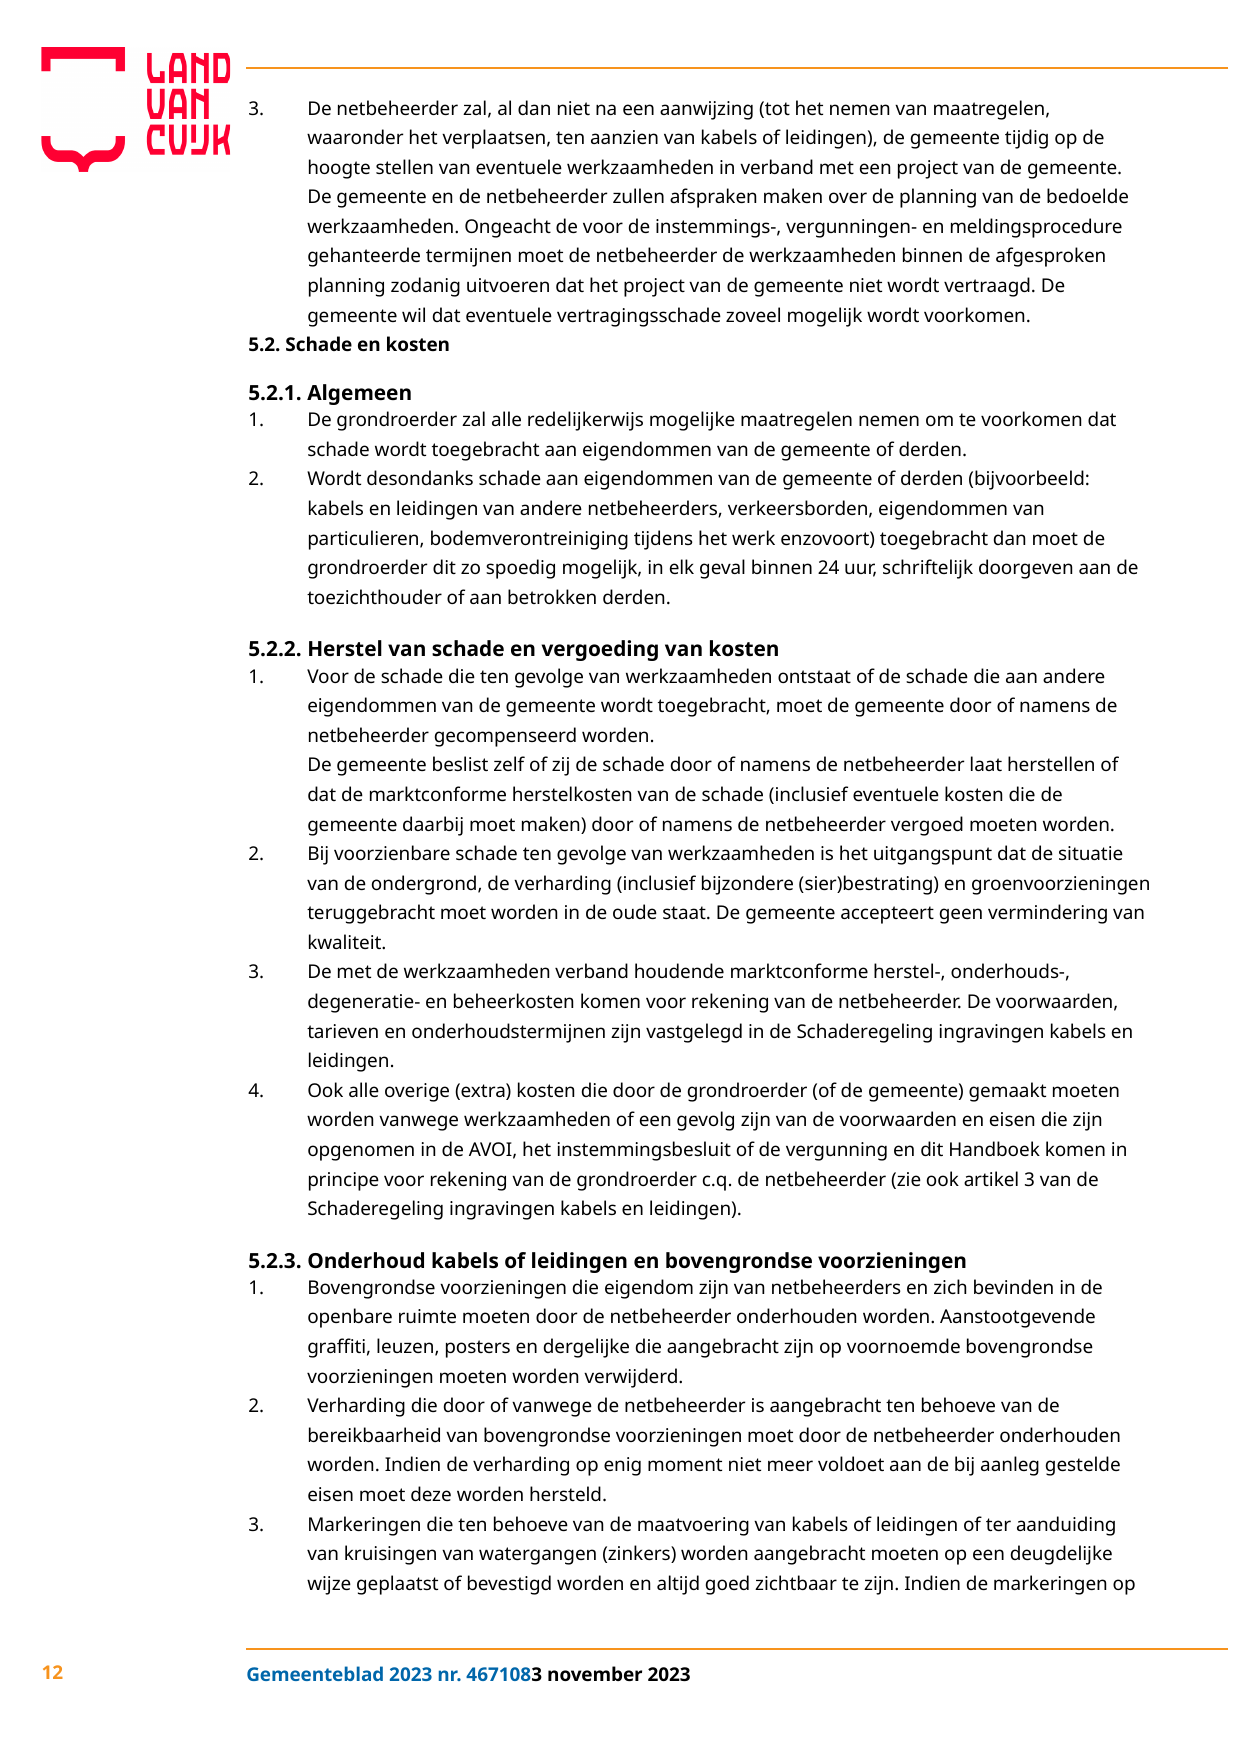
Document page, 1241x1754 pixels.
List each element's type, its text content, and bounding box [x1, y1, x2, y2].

text 5.2.2. Herstel van schade en vergoeding van kosten [248, 634, 1152, 663]
list Ook alle overige (extra) kosten die door de grondroerder (of de gemeente) gemaakt moeten worden vanwege werkzaamheden of een gevolg zijn van de voorwaarden en eisen die zijn opgenomen in de AVOI, het instemmingsbesluit of de vergunning en dit Handboek komen in principe voor rekening van de grondroerder c.q. de netbeheerder (zie ook artikel 3 van de Schaderegeling ingravingen kabels en leidingen). [248, 1077, 1152, 1221]
text 5.2. Schade en kosten [248, 331, 1152, 357]
list Voor de schade die ten gevolge van werkzaamheden ontstaat of de schade die aan andere eigendommen van de gemeente wordt toegebracht, moet de gemeente door of namens de netbeheerder gecompenseerd worden. [248, 663, 1152, 748]
list Wordt desondanks schade aan eigendommen van de gemeente of derden (bijvoorbeeld: kabels en leidingen van andere netbeheerders, verkeersborden, eigendommen van particulieren, bodemverontreiniging tijdens het werk enzovoort) toegebracht dan moet de grondroerder dit zo spoedig mogelijk, in elk geval binnen 24 uur, schriftelijk doorgeven aan de toezichthouder of aan betrokken derden. [248, 466, 1152, 610]
list De gemeente beslist zelf of zij de schade door of namens de netbeheerder laat herstellen of dat de marktconforme herstelkosten van de schade (inclusief eventuele kosten die de gemeente daarbij moet maken) door of namens de netbeheerder vergoed moeten worden. [248, 752, 1152, 836]
list Markeringen die ten behoeve van de maatvoering van kabels of leidingen of ter aanduiding van kruisingen van watergangen (zinkers) worden aangebracht moeten op een deugdelijke wijze geplaatst of bevestigd worden en altijd goed zichtbaar te zijn. Indien de markeringen op [248, 1511, 1152, 1596]
list Bovengrondse voorzieningen die eigendom zijn van netbeheerders en zich bevinden in de openbare ruimte moeten door de netbeheerder onderhouden worden. Aanstootgevende graffiti, leuzen, posters en dergelijke die aangebracht zijn op voornoemde bovengrondse voorzieningen moeten worden verwijderd. [248, 1274, 1152, 1389]
list Verharding die door of vanwege de netbeheerder is aangebracht ten behoeve van de bereikbaarheid van bovengrondse voorzieningen moet door de netbeheerder onderhouden worden. Indien de verharding op enig moment niet meer voldoet aan de bij aanleg gestelde eisen moet deze worden hersteld. [248, 1392, 1152, 1507]
text 5.2.1. Algemeen [248, 378, 1152, 406]
picture [41, 47, 231, 172]
list De grondroerder zal alle redelijkerwijs mogelijke maatregelen nemen om te voorkomen dat schade wordt toegebracht aan eigendommen van de gemeente of derden. [248, 406, 1152, 462]
text 5.2.3. Onderhoud kabels of leidingen en bovengrondse voorzieningen [248, 1246, 1152, 1274]
list De netbeheerder zal, al dan niet na een aanwijzing (tot het nemen van maatregelen, waaronder het verplaatsen, ten aanzien van kabels of leidingen), de gemeente tijdig op de hoogte stellen van eventuele werkzaamheden in verband met een project van de gemeente. De gemeente en de netbeheerder zullen afspraken maken over de planning van de bedoelde werkzaamheden. Ongeacht de voor de instemmings-, vergunningen- en meldingsprocedure gehanteerde termijnen moet de netbeheerder de werkzaamheden binnen de afgesproken planning zodanig uitvoeren dat het project van de gemeente niet wordt vertraagd. De gemeente wil dat eventuele vertragingsschade zoveel mogelijk wordt voorkomen. [248, 95, 1152, 328]
list De met de werkzaamheden verband houdende marktconforme herstel-, onderhouds-, degeneratie- en beheerkosten komen voor rekening van de netbeheerder. De voorwaarden, tarieven en onderhoudstermijnen zijn vastgelegd in de Schaderegeling ingravingen kabels en leidingen. [248, 959, 1152, 1073]
list Bij voorzienbare schade ten gevolge van werkzaamheden is het uitgangspunt dat de situatie van de ondergrond, de verharding (inclusief bijzondere (sier)bestrating) en groenvoorzieningen teruggebracht moet worden in de oude staat. De gemeente accepteert geen vermindering van kwaliteit. [248, 840, 1152, 955]
